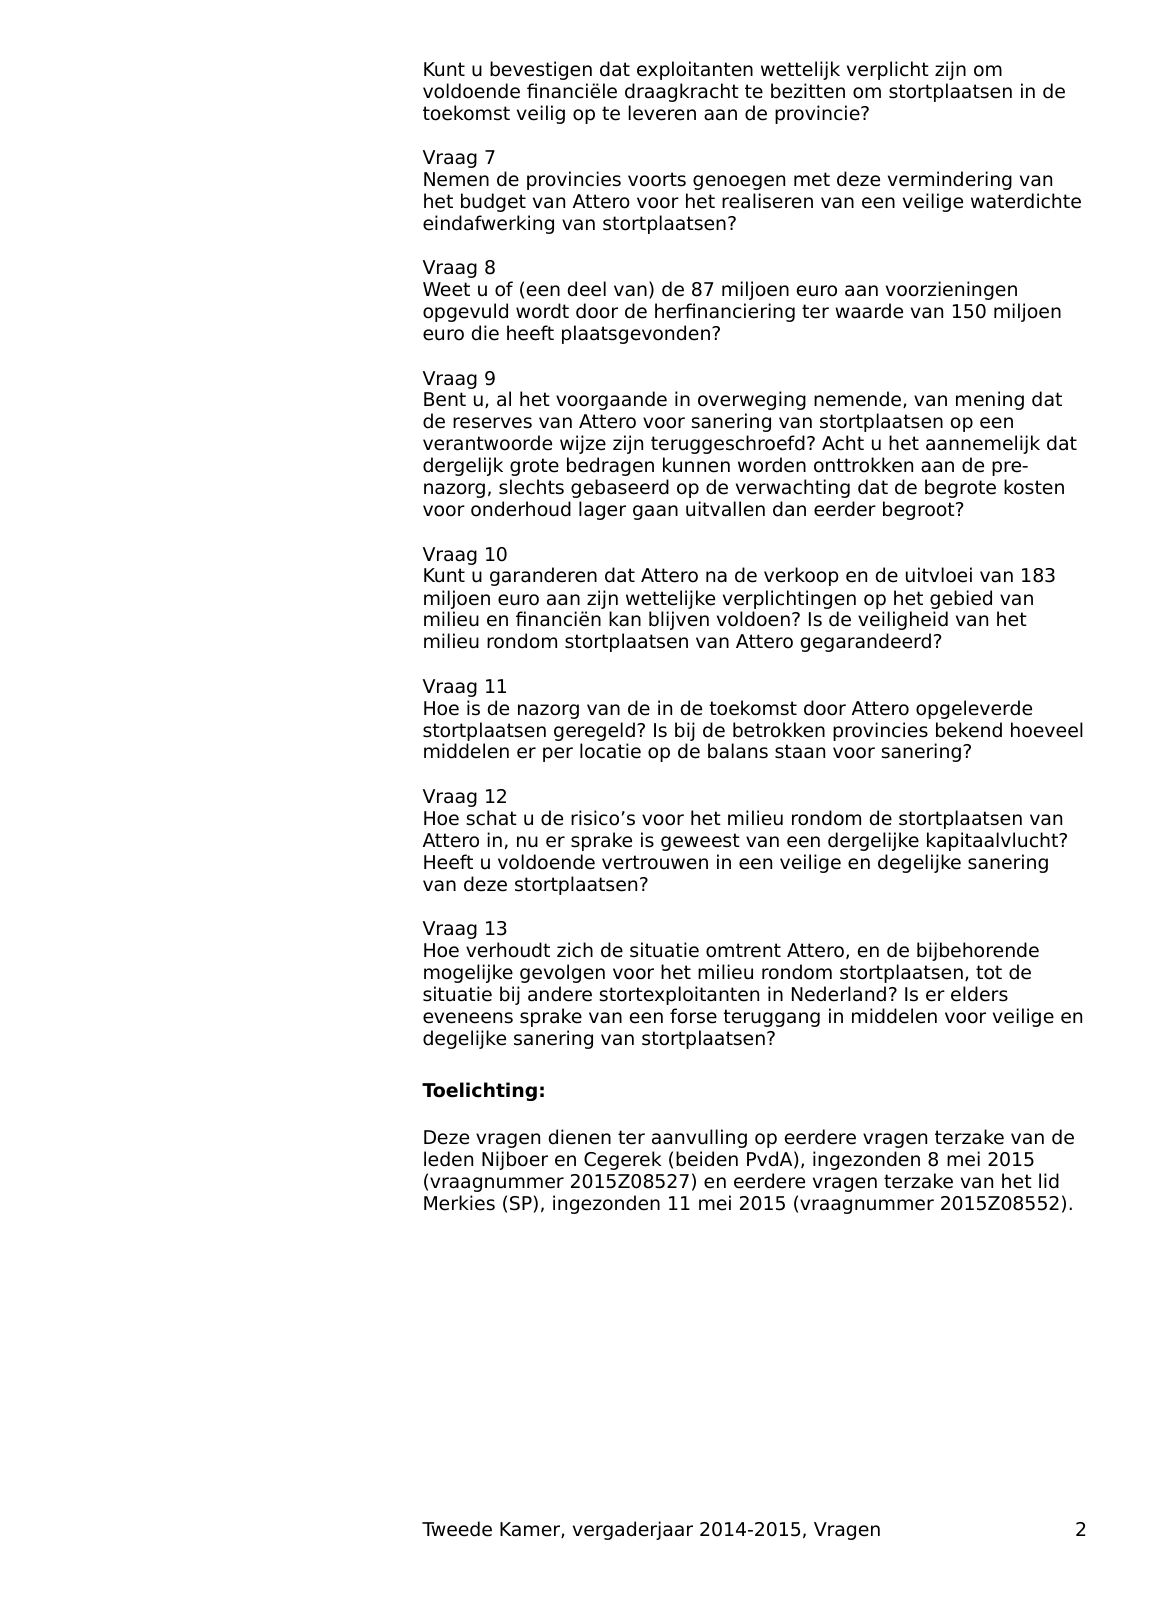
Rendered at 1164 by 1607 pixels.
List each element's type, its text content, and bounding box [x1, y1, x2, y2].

text Weet u of (een deel van) de 87 miljoen euro aan voorzieningen opgevuld wordt door de herfinanciering ter waarde van 150 miljoen euro die heeft plaatsgevonden? [422, 279, 1087, 345]
subtitle Toelichting: [422, 1079, 1087, 1102]
text Hoe verhoudt zich de situatie omtrent Attero, en de bijbehorende mogelijke gevolgen voor het milieu rondom stortplaatsen, tot de situatie bij andere stortexploitanten in Nederland? Is er elders eveneens sprake van een forse teruggang in middelen voor veilige en degelijke sanering van stortplaatsen? [422, 940, 1087, 1049]
text Vraag 9 [422, 367, 1087, 389]
text Hoe schat u de risico’s voor het milieu rondom de stortplaatsen van Attero in, nu er sprake is geweest van een dergelijke kapitaalvlucht? Heeft u voldoende vertrouwen in een veilige en degelijke sanering van deze stortplaatsen? [422, 808, 1087, 896]
text Deze vragen dienen ter aanvulling op eerdere vragen terzake van de leden Nijboer en Cegerek (beiden PvdA), ingezonden 8 mei 2015 (vraagnummer 2015Z08527) en eerdere vragen terzake van het lid Merkies (SP), ingezonden 11 mei 2015 (vraagnummer 2015Z08552). [422, 1127, 1087, 1214]
text Vraag 7 [422, 147, 1087, 169]
text Vraag 8 [422, 257, 1087, 279]
text Bent u, al het voorgaande in overweging nemende, van mening dat de reserves van Attero voor sanering van stortplaatsen op een verantwoorde wijze zijn teruggeschroefd? Acht u het aannemelijk dat dergelijk grote bedragen kunnen worden onttrokken aan de pre-nazorg, slechts gebaseerd op de verwachting dat de begrote kosten voor onderhoud lager gaan uitvallen dan eerder begroot? [422, 389, 1087, 521]
text Vraag 11 [422, 676, 1087, 697]
text Vraag 12 [422, 786, 1087, 808]
text Kunt u bevestigen dat exploitanten wettelijk verplicht zijn om voldoende financiële draagkracht te bezitten om stortplaatsen in de toekomst veilig op te leveren aan de provincie? [422, 59, 1087, 125]
text Kunt u garanderen dat Attero na de verkoop en de uitvloei van 183 miljoen euro aan zijn wettelijke verplichtingen op het gebied van milieu en financiën kan blijven voldoen? Is de veiligheid van het milieu rondom stortplaatsen van Attero gegarandeerd? [422, 565, 1087, 653]
text Vraag 13 [422, 918, 1087, 940]
text Hoe is de nazorg van de in de toekomst door Attero opgeleverde stortplaatsen geregeld? Is bij de betrokken provincies bekend hoeveel middelen er per locatie op de balans staan voor sanering? [422, 697, 1087, 763]
text Vraag 10 [422, 543, 1087, 565]
text Nemen de provincies voorts genoegen met deze vermindering van het budget van Attero voor het realiseren van een veilige waterdichte eindafwerking van stortplaatsen? [422, 169, 1087, 235]
